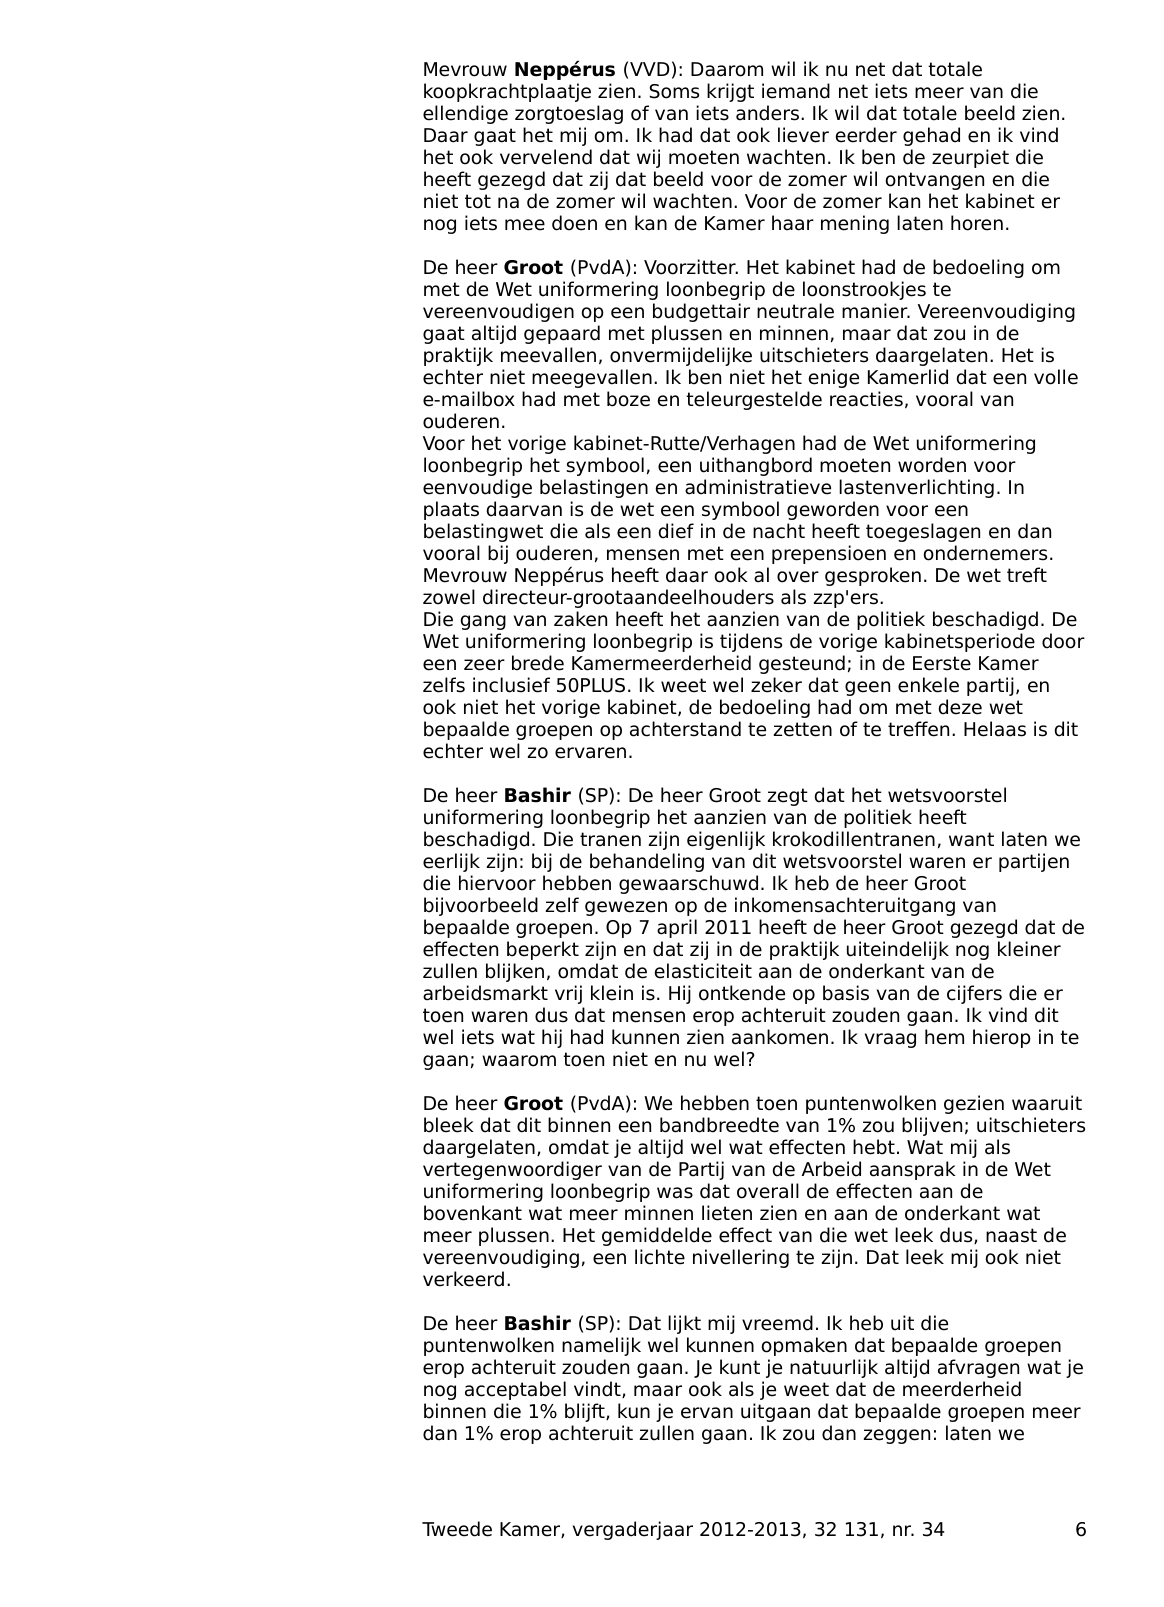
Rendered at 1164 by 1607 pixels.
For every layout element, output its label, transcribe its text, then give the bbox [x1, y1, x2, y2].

text De heer Bashir (SP): Dat lijkt mij vreemd. Ik heb uit die puntenwolken namelijk wel kunnen opmaken dat bepaalde groepen erop achteruit zouden gaan. Je kunt je natuurlijk altijd afvragen wat je nog acceptabel vindt, maar ook als je weet dat de meerderheid binnen die 1% blijft, kun je ervan uitgaan dat bepaalde groepen meer dan 1% erop achteruit zullen gaan. Ik zou dan zeggen: laten we [422, 1313, 1087, 1444]
text Mevrouw Neppérus (VVD): Daarom wil ik nu net dat totale koopkrachtplaatje zien. Soms krijgt iemand net iets meer van die ellendige zorgtoeslag of van iets anders. Ik wil dat totale beeld zien. Daar gaat het mij om. Ik had dat ook liever eerder gehad en ik vind het ook vervelend dat wij moeten wachten. Ik ben de zeurpiet die heeft gezegd dat zij dat beeld voor de zomer wil ontvangen en die niet tot na de zomer wil wachten. Voor de zomer kan het kabinet er nog iets mee doen en kan de Kamer haar mening laten horen. [422, 59, 1087, 235]
text De heer Groot (PvdA): We hebben toen puntenwolken gezien waaruit bleek dat dit binnen een bandbreedte van 1% zou blijven; uitschieters daargelaten, omdat je altijd wel wat effecten hebt. Wat mij als vertegenwoordiger van de Partij van de Arbeid aansprak in de Wet uniformering loonbegrip was dat overall de effecten aan de bovenkant wat meer minnen lieten zien en aan de onderkant wat meer plussen. Het gemiddelde effect van die wet leek dus, naast de vereenvoudiging, een lichte nivellering te zijn. Dat leek mij ook niet verkeerd. [422, 1093, 1087, 1291]
text De heer Bashir (SP): De heer Groot zegt dat het wetsvoorstel uniformering loonbegrip het aanzien van de politiek heeft beschadigd. Die tranen zijn eigenlijk krokodillentranen, want laten we eerlijk zijn: bij de behandeling van dit wetsvoorstel waren er partijen die hiervoor hebben gewaarschuwd. Ik heb de heer Groot bijvoorbeeld zelf gewezen op de inkomensachteruitgang van bepaalde groepen. Op 7 april 2011 heeft de heer Groot gezegd dat de effecten beperkt zijn en dat zij in de praktijk uiteindelijk nog kleiner zullen blijken, omdat de elasticiteit aan de onderkant van de arbeidsmarkt vrij klein is. Hij ontkende op basis van de cijfers die er toen waren dus dat mensen erop achteruit zouden gaan. Ik vind dit wel iets wat hij had kunnen zien aankomen. Ik vraag hem hierop in te gaan; waarom toen niet en nu wel? [422, 785, 1087, 1071]
text De heer Groot (PvdA): Voorzitter. Het kabinet had de bedoeling om met de Wet uniformering loonbegrip de loonstrookjes te vereenvoudigen op een budgettair neutrale manier. Vereenvoudiging gaat altijd gepaard met plussen en minnen, maar dat zou in de praktijk meevallen, onvermijdelijke uitschieters daargelaten. Het is echter niet meegevallen. Ik ben niet het enige Kamerlid dat een volle e-mailbox had met boze en teleurgestelde reacties, vooral van ouderen. [422, 257, 1087, 433]
text Voor het vorige kabinet-Rutte/Verhagen had de Wet uniformering loonbegrip het symbool, een uithangbord moeten worden voor eenvoudige belastingen en administratieve lastenverlichting. In plaats daarvan is de wet een symbool geworden voor een belastingwet die als een dief in de nacht heeft toegeslagen en dan vooral bij ouderen, mensen met een prepensioen en ondernemers. Mevrouw Neppérus heeft daar ook al over gesproken. De wet treft zowel directeur-grootaandeelhouders als zzp'ers. [422, 433, 1087, 609]
text Die gang van zaken heeft het aanzien van de politiek beschadigd. De Wet uniformering loonbegrip is tijdens de vorige kabinetsperiode door een zeer brede Kamermeerderheid gesteund; in de Eerste Kamer zelfs inclusief 50PLUS. Ik weet wel zeker dat geen enkele partij, en ook niet het vorige kabinet, de bedoeling had om met deze wet bepaalde groepen op achterstand te zetten of te treffen. Helaas is dit echter wel zo ervaren. [422, 609, 1087, 763]
